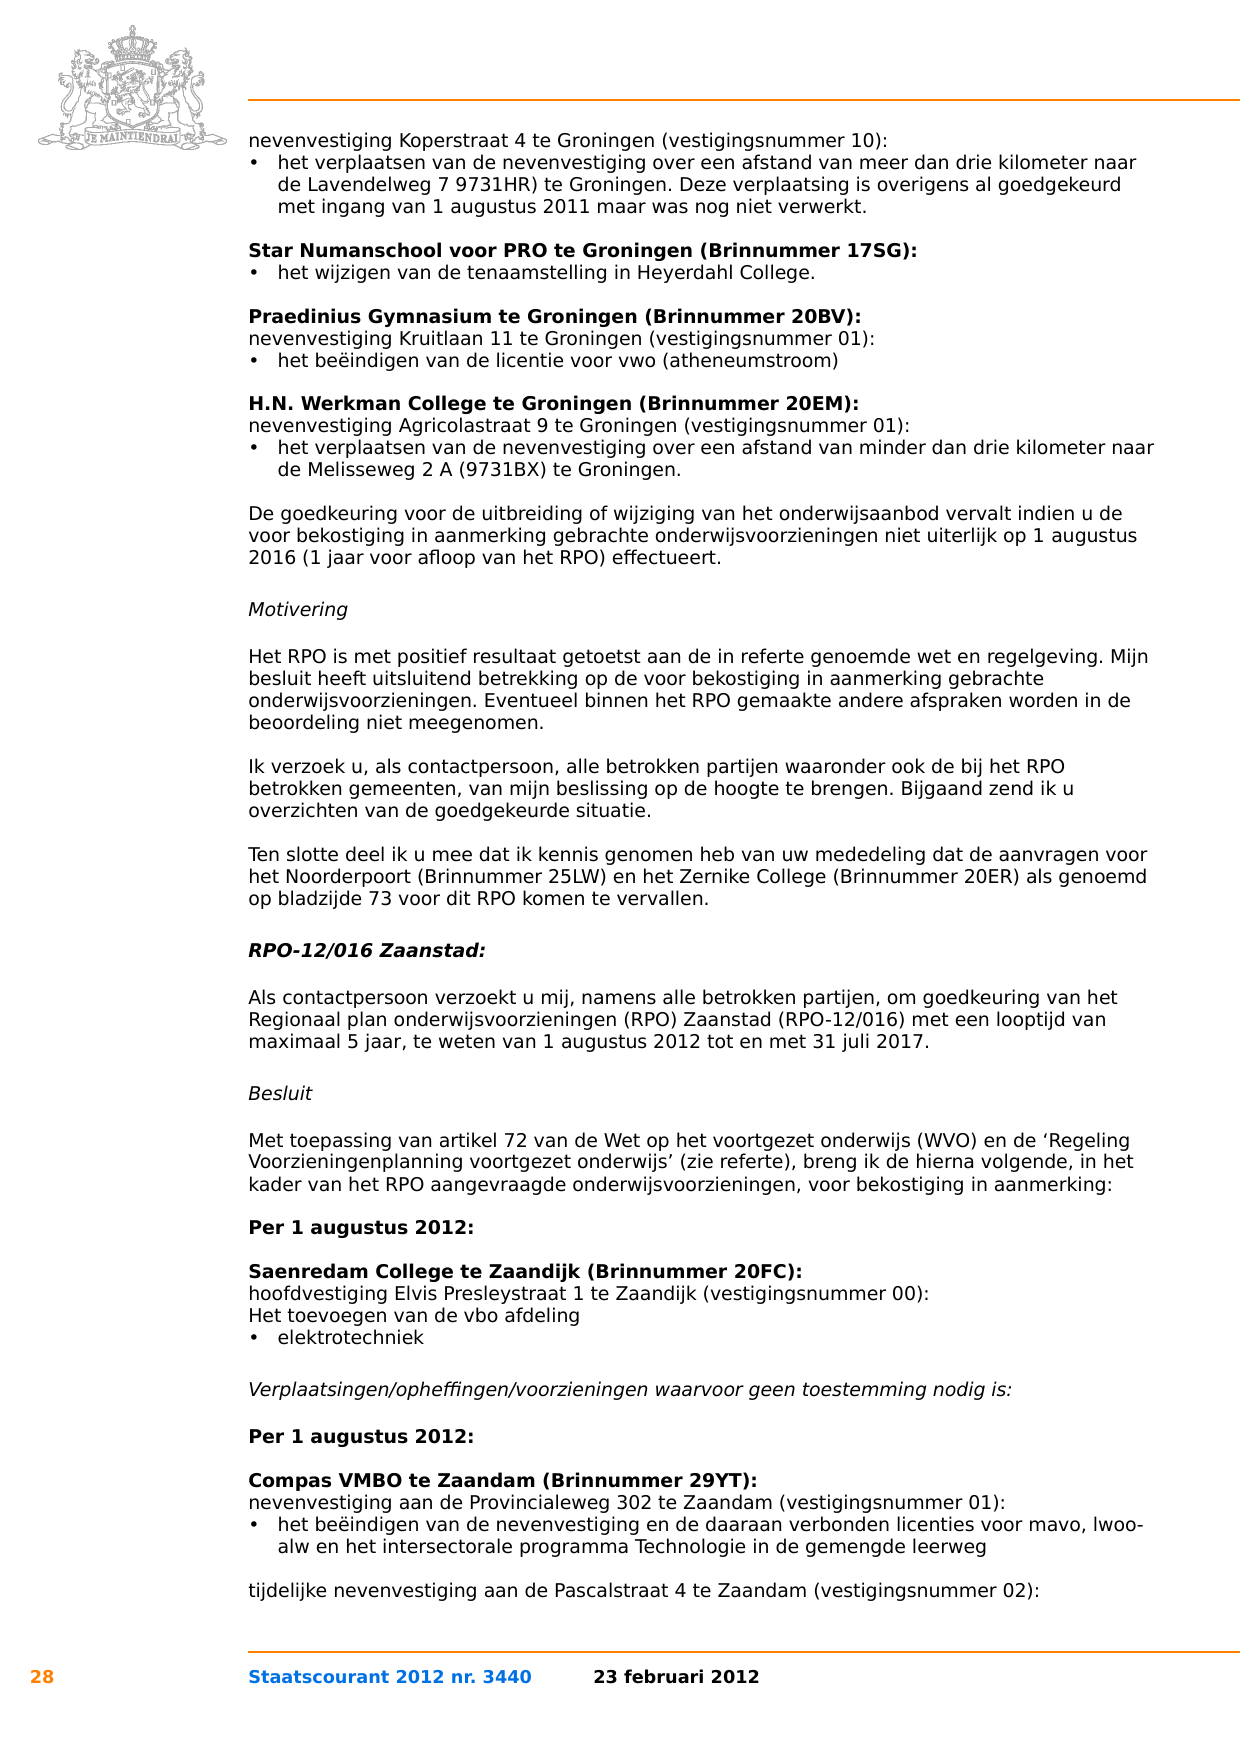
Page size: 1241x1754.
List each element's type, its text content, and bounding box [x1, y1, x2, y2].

text Ten slotte deel ik u mee dat ik kennis genomen heb van uw mededeling dat de aanvragen voor het Noorderpoort (Brinnummer 25LW) en het Zernike College (Brinnummer 20ER) als genoemd op bladzijde 73 voor dit RPO komen te vervallen. [248, 844, 1163, 909]
text • het verplaatsen van de nevenvestiging over een afstand van minder dan drie kilometer naar de Melisseweg 2 A (9731BX) te Groningen. [248, 437, 1163, 481]
text tijdelijke nevenvestiging aan de Pascalstraat 4 te Zaandam (vestigingsnummer 02): [248, 1580, 1163, 1602]
text H.N. Werkman College te Groningen (Brinnummer 20EM): [248, 393, 1163, 415]
text • het wijzigen van de tenaamstelling in Heyerdahl College. [248, 262, 1163, 284]
text Compas VMBO te Zaandam (Brinnummer 29YT): [248, 1470, 1163, 1492]
text nevenvestiging aan de Provincialeweg 302 te Zaandam (vestigingsnummer 01): [248, 1492, 1163, 1514]
text Ik verzoek u, als contactpersoon, alle betrokken partijen waaronder ook de bij het RPO betrokken gemeenten, van mijn beslissing op de hoogte te brengen. Bijgaand zend ik u overzichten van de goedgekeurde situatie. [248, 756, 1163, 822]
subtitle Besluit [248, 1082, 1163, 1104]
text De goedkeuring voor de uitbreiding of wijziging van het onderwijsaanbod vervalt indien u de voor bekostiging in aanmerking gebrachte onderwijsvoorzieningen niet uiterlijk op 1 augustus 2016 (1 jaar voor afloop van het RPO) effectueert. [248, 503, 1163, 569]
text Saenredam College te Zaandijk (Brinnummer 20FC): [248, 1261, 1163, 1283]
text Praedinius Gymnasium te Groningen (Brinnummer 20BV): [248, 306, 1163, 327]
text • het verplaatsen van de nevenvestiging over een afstand van meer dan drie kilometer naar de Lavendelweg 7 9731HR) te Groningen. Deze verplaatsing is overigens al goedgekeurd met ingang van 1 augustus 2011 maar was nog niet verwerkt. [248, 152, 1163, 218]
text nevenvestiging Kruitlaan 11 te Groningen (vestigingsnummer 01): [248, 327, 1163, 349]
text • het beëindigen van de nevenvestiging en de daaraan verbonden licenties voor mavo, lwoo-alw en het intersectorale programma Technologie in de gemengde leerweg [248, 1514, 1163, 1558]
subtitle Verplaatsingen/opheffingen/voorzieningen waarvoor geen toestemming nodig is: [248, 1379, 1163, 1401]
text Per 1 augustus 2012: [248, 1426, 1163, 1448]
text hoofdvestiging Elvis Presleystraat 1 te Zaandijk (vestigingsnummer 00): [248, 1283, 1163, 1305]
text Het RPO is met positief resultaat getoetst aan de in referte genoemde wet en regelgeving. Mijn besluit heeft uitsluitend betrekking op de voor bekostiging in aanmerking gebrachte onderwijsvoorzieningen. Eventueel binnen het RPO gemaakte andere afspraken worden in de beoordeling niet meegenomen. [248, 646, 1163, 734]
subtitle RPO-12/016 Zaanstad: [248, 939, 1163, 962]
text Met toepassing van artikel 72 van de Wet op het voortgezet onderwijs (WVO) en de ‘Regeling Voorzieningenplanning voortgezet onderwijs’ (zie referte), breng ik de hierna volgende, in het kader van het RPO aangevraagde onderwijsvoorzieningen, voor bekostiging in aanmerking: [248, 1129, 1163, 1195]
text nevenvestiging Agricolastraat 9 te Groningen (vestigingsnummer 01): [248, 415, 1163, 437]
text • elektrotechniek [248, 1327, 1163, 1349]
text Star Numanschool voor PRO te Groningen (Brinnummer 17SG): [248, 240, 1163, 262]
picture [38, 25, 227, 150]
text nevenvestiging Koperstraat 4 te Groningen (vestigingsnummer 10): [248, 130, 1163, 152]
text Het toevoegen van de vbo afdeling [248, 1305, 1163, 1327]
text Per 1 augustus 2012: [248, 1217, 1163, 1239]
subtitle Motivering [248, 599, 1163, 621]
text Als contactpersoon verzoekt u mij, namens alle betrokken partijen, om goedkeuring van het Regionaal plan onderwijsvoorzieningen (RPO) Zaanstad (RPO-12/016) met een looptijd van maximaal 5 jaar, te weten van 1 augustus 2012 tot en met 31 juli 2017. [248, 987, 1163, 1052]
text • het beëindigen van de licentie voor vwo (atheneumstroom) [248, 349, 1163, 371]
